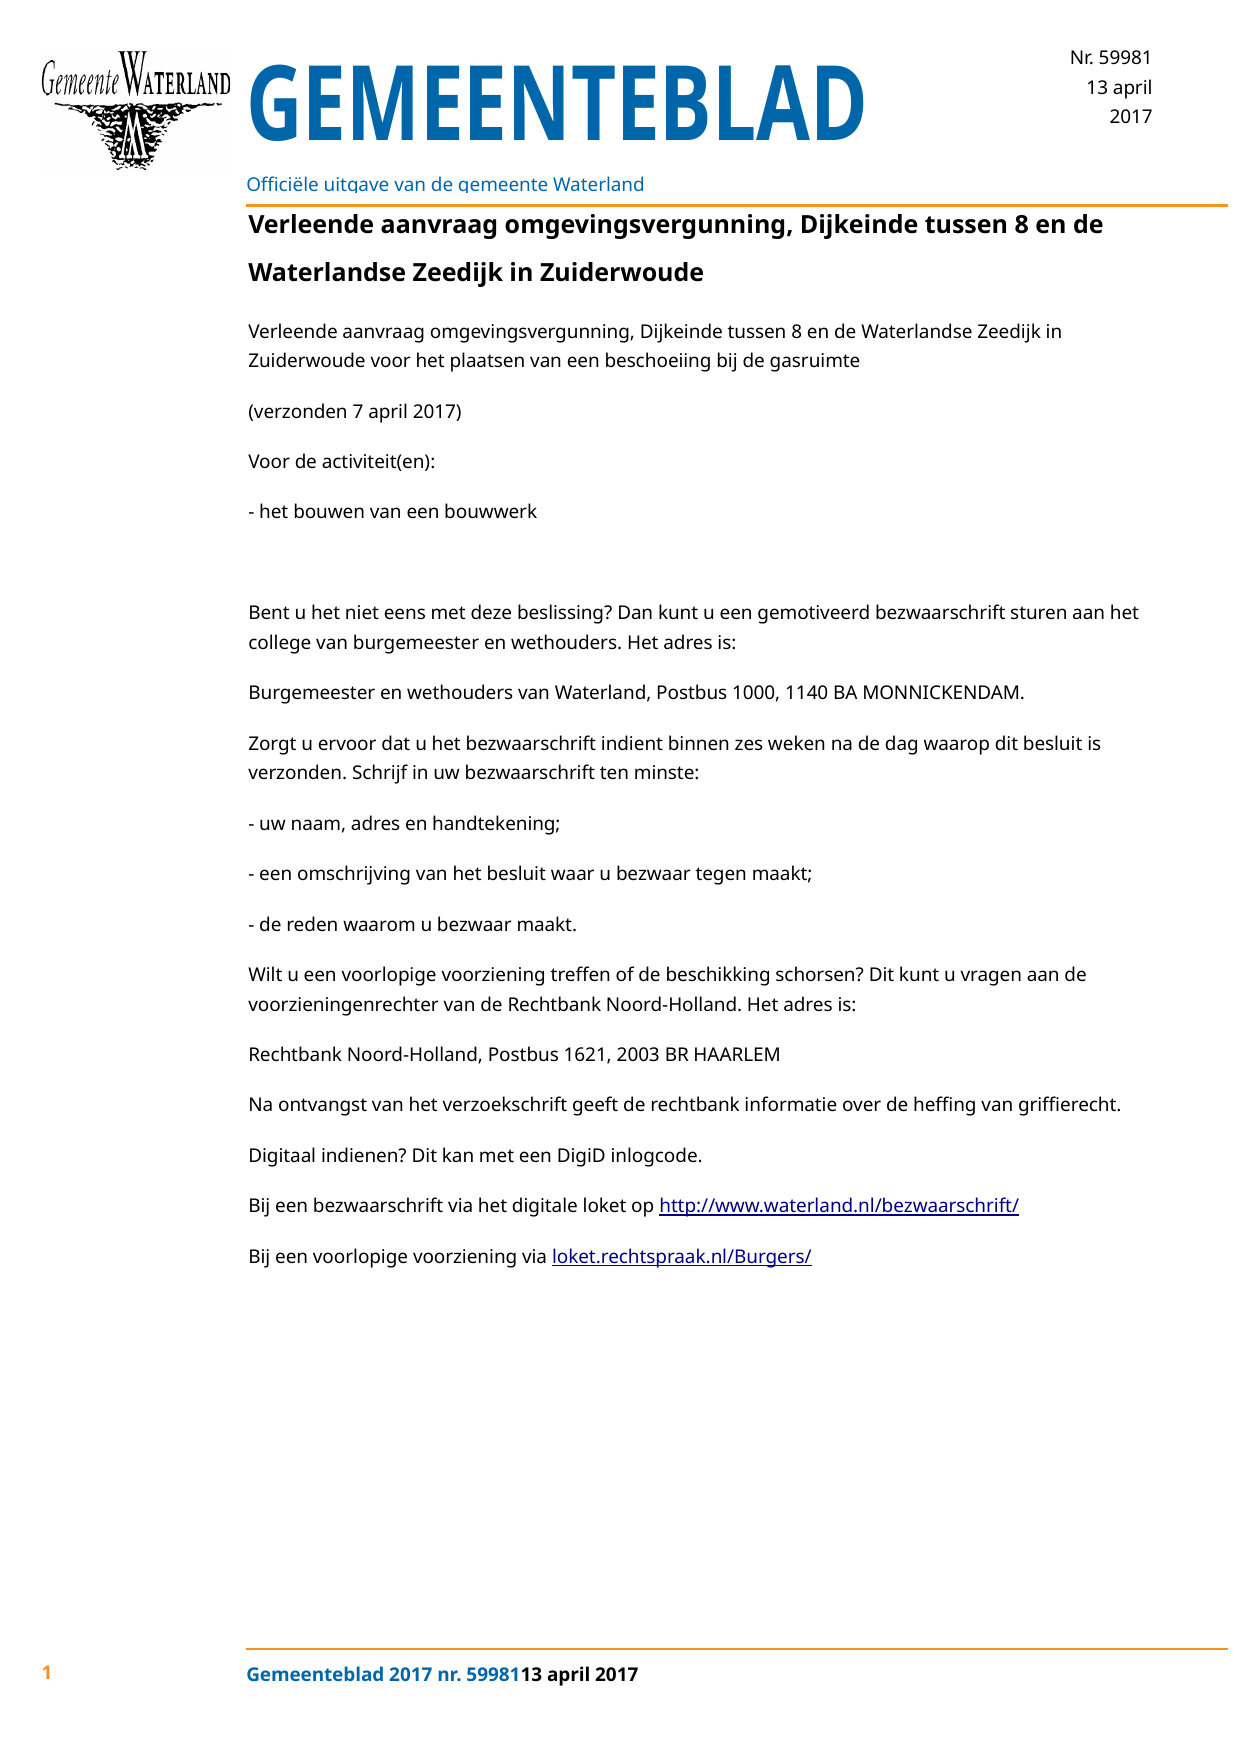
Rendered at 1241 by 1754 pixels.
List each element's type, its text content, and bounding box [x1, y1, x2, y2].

text Wilt u een voorlopige voorziening treffen of de beschikking schorsen? Dit kunt u vragen aan de voorzieningenrechter van de Rechtbank Noord-Holland. Het adres is: [248, 961, 1152, 1017]
text Voor de activiteit(en): [248, 448, 1152, 474]
text Verleende aanvraag omgevingsvergunning, Dijkeinde tussen 8 en de Waterlandse Zeedijk in Zuiderwoude [248, 207, 1152, 288]
text Bij een bezwaarschrift via het digitale loket op http://www.waterland.nl/bezwaarschrift/ [248, 1192, 1152, 1218]
text Digitaal indienen? Dit kan met een DigiD inlogcode. [248, 1142, 1152, 1168]
text - het bouwen van een bouwwerk [248, 499, 1152, 524]
text - een omschrijving van het besluit waar u bezwaar tegen maakt; [248, 860, 1152, 886]
text Verleende aanvraag omgevingsvergunning, Dijkeinde tussen 8 en de Waterlandse Zeedijk in Zuiderwoude voor het plaatsen van een beschoeiing bij de gasruimte [248, 318, 1152, 373]
text Zorgt u ervoor dat u het bezwaarschrift indient binnen zes weken na de dag waarop dit besluit is verzonden. Schrijf in uw bezwaarschrift ten minste: [248, 730, 1152, 785]
text - de reden waarom u bezwaar maakt. [248, 911, 1152, 937]
text (verzonden 7 april 2017) [248, 398, 1152, 424]
text Na ontvangst van het verzoekschrift geeft de rechtbank informatie over de heffing van griffierecht. [248, 1092, 1152, 1117]
text Rechtbank Noord-Holland, Postbus 1621, 2003 BR HAARLEM [248, 1041, 1152, 1067]
text Burgemeester en wethouders van Waterland, Postbus 1000, 1140 BA MONNICKENDAM. [248, 679, 1152, 705]
text - uw naam, adres en handtekening; [248, 810, 1152, 836]
picture [41, 47, 231, 172]
text Bent u het niet eens met deze beslissing? Dan kunt u een gemotiveerd bezwaarschrift sturen aan het college van burgemeester en wethouders. Het adres is: [248, 599, 1152, 655]
text Bij een voorlopige voorziening via loket.rechtspraak.nl/Burgers/ [248, 1243, 1152, 1269]
